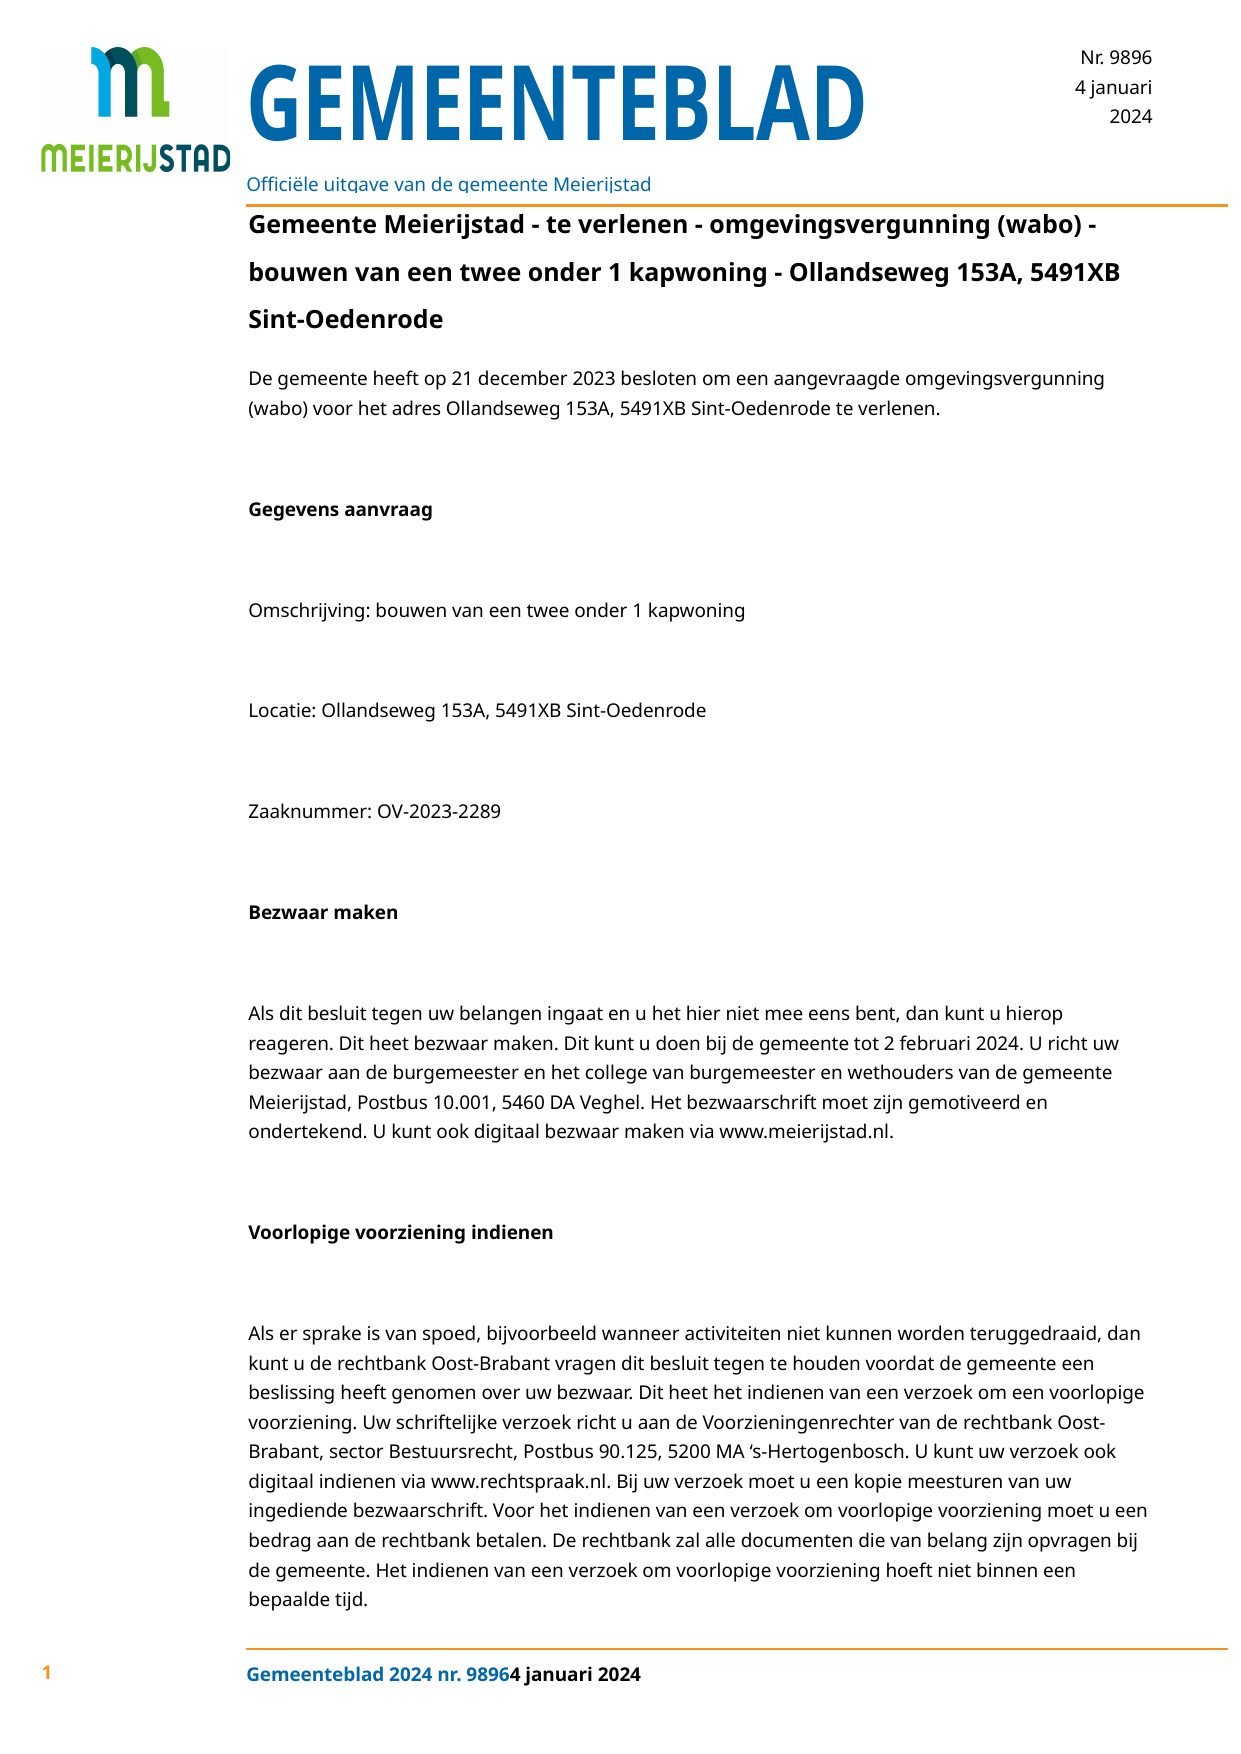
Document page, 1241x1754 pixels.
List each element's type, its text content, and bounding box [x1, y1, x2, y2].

text Omschrijving: bouwen van een twee onder 1 kapwoning [248, 597, 1152, 622]
text Als dit besluit tegen uw belangen ingaat en u het hier niet mee eens bent, dan kunt u hierop reageren. Dit heet bezwaar maken. Dit kunt u doen bij de gemeente tot 2 februari 2024. U richt uw bezwaar aan de burgemeester en het college van burgemeester en wethouders van de gemeente Meierijstad, Postbus 10.001, 5460 DA Veghel. Het bezwaarschrift moet zijn gemotiveerd en ondertekend. U kunt ook digitaal bezwaar maken via www.meierijstad.nl. [248, 1000, 1152, 1144]
text Bezwaar maken [248, 899, 1152, 925]
text Gegevens aanvraag [248, 496, 1152, 522]
text Gemeente Meierijstad - te verlenen - omgevingsvergunning (wabo) - bouwen van een twee onder 1 kapwoning - Ollandseweg 153A, 5491XB Sint-Oedenrode [248, 207, 1152, 336]
text Als er sprake is van spoed, bijvoorbeeld wanneer activiteiten niet kunnen worden teruggedraaid, dan kunt u de rechtbank Oost-Brabant vragen dit besluit tegen te houden voordat de gemeente een beslissing heeft genomen over uw bezwaar. Dit heet het indienen van een verzoek om een voorlopige voorziening. Uw schriftelijke verzoek richt u aan de Voorzieningenrechter van de rechtbank Oost-Brabant, sector Bestuursrecht, Postbus 90.125, 5200 MA ‘s-Hertogenbosch. U kunt uw verzoek ook digitaal indienen via www.rechtspraak.nl. Bij uw verzoek moet u een kopie meesturen van uw ingediende bezwaarschrift. Voor het indienen van een verzoek om voorlopige voorziening moet u een bedrag aan de rechtbank betalen. De rechtbank zal alle documenten die van belang zijn opvragen bij de gemeente. Het indienen van een verzoek om voorlopige voorziening hoeft niet binnen een bepaalde tijd. [248, 1320, 1152, 1612]
text Voorlopige voorziening indienen [248, 1219, 1152, 1245]
text Locatie: Ollandseweg 153A, 5491XB Sint-Oedenrode [248, 698, 1152, 723]
picture [41, 47, 231, 172]
text De gemeente heeft op 21 december 2023 besloten om een aangevraagde omgevingsvergunning (wabo) voor het adres Ollandseweg 153A, 5491XB Sint-Oedenrode te verlenen. [248, 366, 1152, 421]
text Zaaknummer: OV-2023-2289 [248, 798, 1152, 824]
